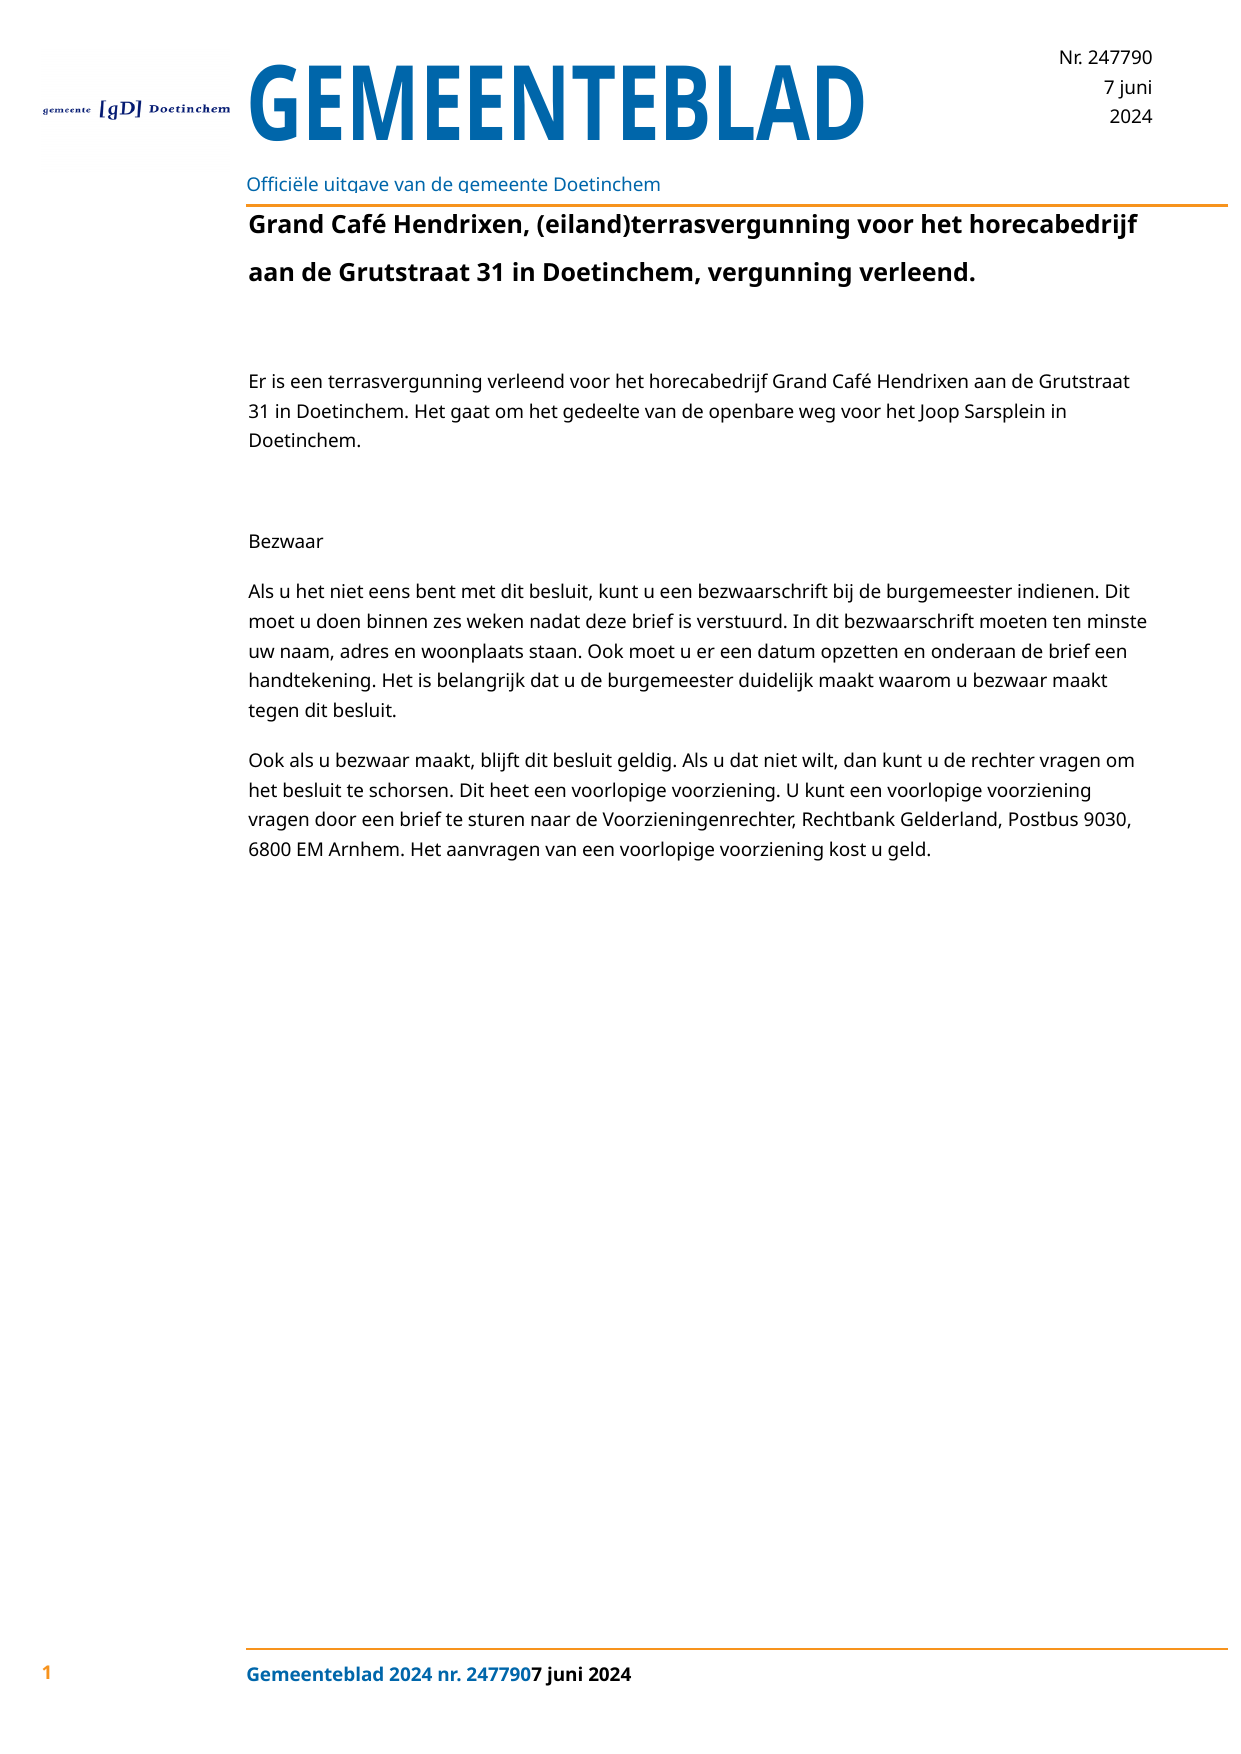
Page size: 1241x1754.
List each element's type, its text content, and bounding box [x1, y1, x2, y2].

text Als u het niet eens bent met dit besluit, kunt u een bezwaarschrift bij de burgemeester indienen. Dit moet u doen binnen zes weken nadat deze brief is verstuurd. In dit bezwaarschrift moeten ten minste uw naam, adres en woonplaats staan. Ook moet u er een datum opzetten en onderaan de brief een handtekening. Het is belangrijk dat u de burgemeester duidelijk maakt waarom u bezwaar maakt tegen dit besluit. [248, 579, 1152, 723]
text Ook als u bezwaar maakt, blijft dit besluit geldig. Als u dat niet wilt, dan kunt u de rechter vragen om het besluit te schorsen. Dit heet een voorlopige voorziening. U kunt een voorlopige voorziening vragen door een brief te sturen naar de Voorzieningenrechter, Rechtbank Gelderland, Postbus 9030, 6800 EM Arnhem. Het aanvragen van een voorlopige voorziening kost u geld. [248, 747, 1152, 862]
picture [41, 47, 231, 172]
text Er is een terrasvergunning verleend voor het horecabedrijf Grand Café Hendrixen aan de Grutstraat 31 in Doetinchem. Het gaat om het gedeelte van de openbare weg voor het Joop Sarsplein in Doetinchem. [248, 368, 1152, 453]
text Bezwaar [248, 528, 1152, 554]
text Grand Café Hendrixen, (eiland)terrasvergunning voor het horecabedrijf aan de Grutstraat 31 in Doetinchem, vergunning verleend. [248, 207, 1152, 288]
